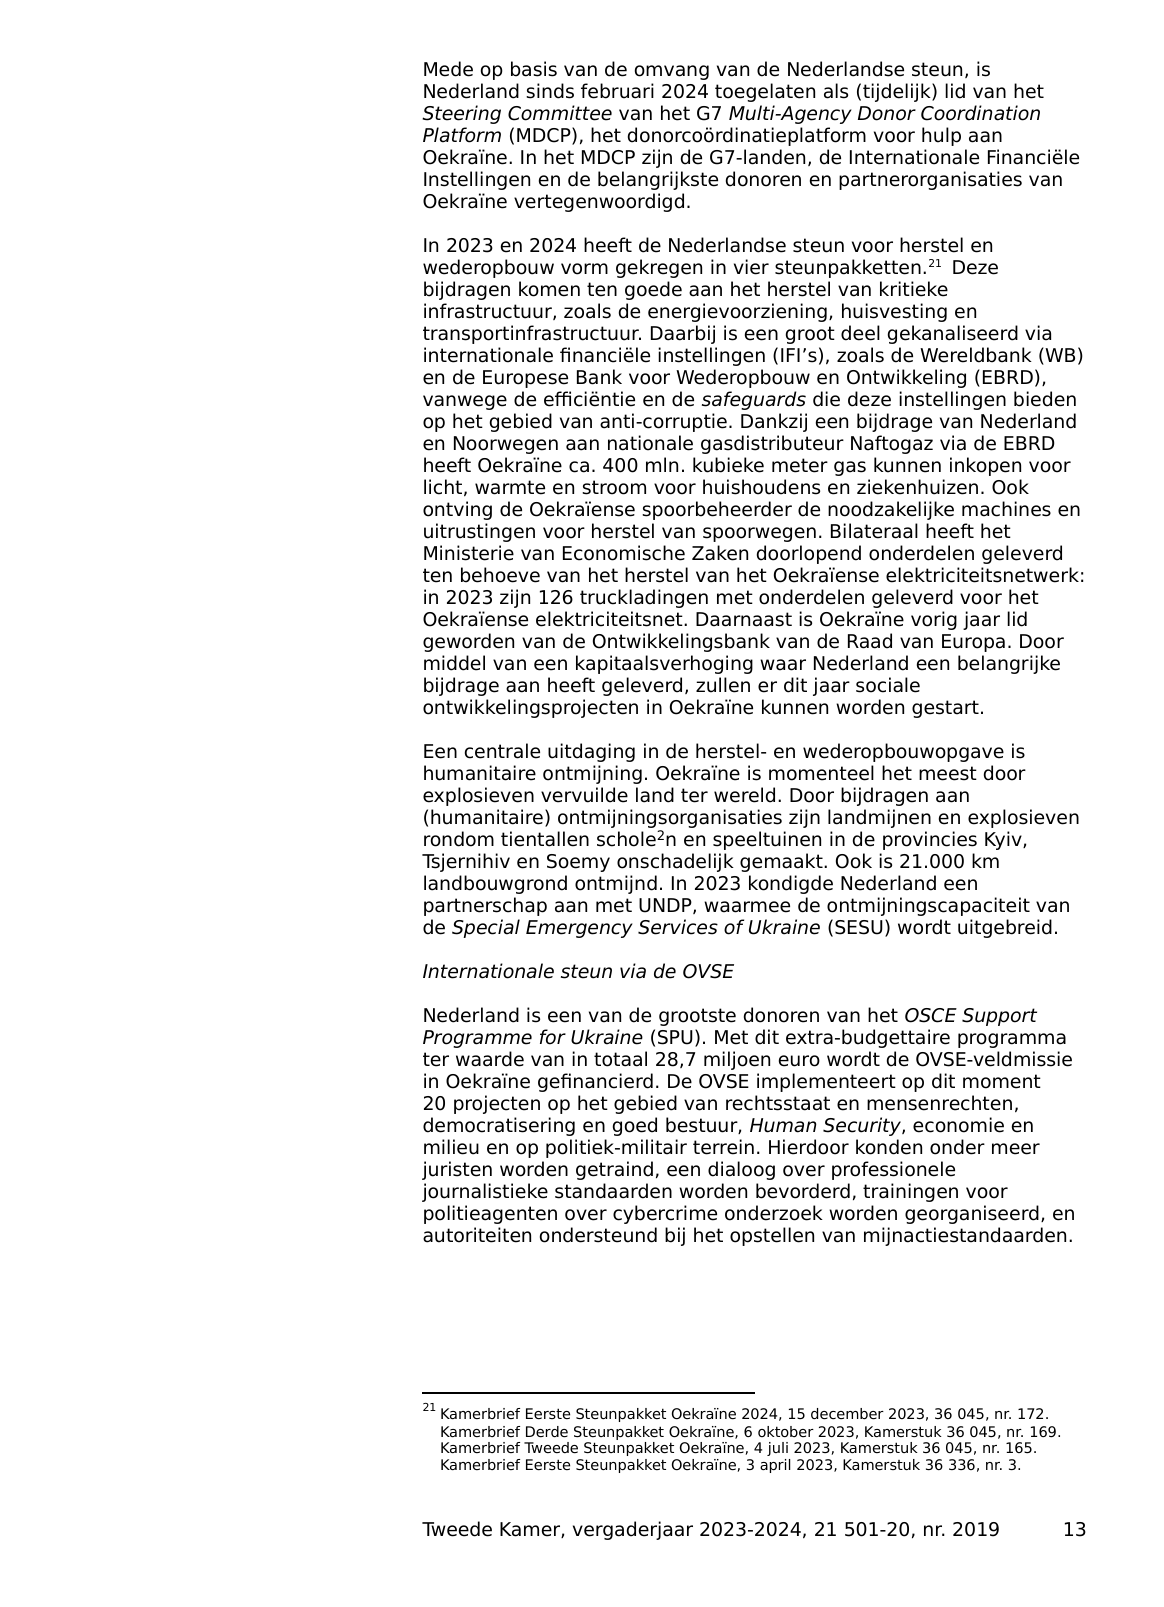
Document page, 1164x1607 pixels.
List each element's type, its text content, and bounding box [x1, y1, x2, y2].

text Kamerbrief Eerste Steunpakket Oekraïne 2024, 15 december 2023, 36 045, nr. 172. Kamerbrief Derde Steunpakket Oekraïne, 6 oktober 2023, Kamerstuk 36 045, nr. 169. Kamerbrief Tweede Steunpakket Oekraïne, 4 juli 2023, Kamerstuk 36 045, nr. 165. Kamerbrief Eerste Steunpakket Oekraïne, 3 april 2023, Kamerstuk 36 336, nr. 3. [422, 1402, 1087, 1474]
text Nederland is een van de grootste donoren van het OSCE Support Programme for Ukraine (SPU). Met dit extra-budgettaire programma ter waarde van in totaal 28,7 miljoen euro wordt de OVSE-veldmissie in Oekraïne gefinancierd. De OVSE implementeert op dit moment 20 projecten op het gebied van rechtsstaat en mensenrechten, democratisering en goed bestuur, Human Security, economie en milieu en op politiek-militair terrein. Hierdoor konden onder meer juristen worden getraind, een dialoog over professionele journalistieke standaarden worden bevorderd, trainingen voor politieagenten over cybercrime onderzoek worden georganiseerd, en autoriteiten ondersteund bij het opstellen van mijnactiestandaarden. [422, 1005, 1087, 1247]
subtitle Internationale steun via de OVSE [422, 961, 1087, 983]
text Mede op basis van de omvang van de Nederlandse steun, is Nederland sinds februari 2024 toegelaten als (tijdelijk) lid van het Steering Committee van het G7 Multi-Agency Donor Coordination Platform (MDCP), het donorcoördinatieplatform voor hulp aan Oekraïne. In het MDCP zijn de G7-landen, de Internationale Financiële Instellingen en de belangrijkste donoren en partnerorganisaties van Oekraïne vertegenwoordigd. [422, 59, 1087, 213]
text In 2023 en 2024 heeft de Nederlandse steun voor herstel en wederopbouw vorm gekregen in vier steunpakketten. Deze bijdragen komen ten goede aan het herstel van kritieke infrastructuur, zoals de energievoorziening, huisvesting en transportinfrastructuur. Daarbij is een groot deel gekanaliseerd via internationale financiële instellingen (IFI’s), zoals de Wereldbank (WB) en de Europese Bank voor Wederopbouw en Ontwikkeling (EBRD), vanwege de efficiëntie en de safeguards die deze instellingen bieden op het gebied van anti-corruptie. Dankzij een bijdrage van Nederland en Noorwegen aan nationale gasdistributeur Naftogaz via de EBRD heeft Oekraïne ca. 400 mln. kubieke meter gas kunnen inkopen voor licht, warmte en stroom voor huishoudens en ziekenhuizen. Ook ontving de Oekraïense spoorbeheerder de noodzakelijke machines en uitrustingen voor herstel van spoorwegen. Bilateraal heeft het Ministerie van Economische Zaken doorlopend onderdelen geleverd ten behoeve van het herstel van het Oekraïense elektriciteitsnetwerk: in 2023 zijn 126 truckladingen met onderdelen geleverd voor het Oekraïense elektriciteitsnet. Daarnaast is Oekraïne vorig jaar lid geworden van de Ontwikkelingsbank van de Raad van Europa. Door middel van een kapitaalsverhoging waar Nederland een belangrijke bijdrage aan heeft geleverd, zullen er dit jaar sociale ontwikkelingsprojecten in Oekraïne kunnen worden gestart. [422, 235, 1087, 719]
text Een centrale uitdaging in de herstel- en wederopbouwopgave is humanitaire ontmijning. Oekraïne is momenteel het meest door explosieven vervuilde land ter wereld. Door bijdragen aan (humanitaire) ontmijningsorganisaties zijn landmijnen en explosieven rondom tientallen schole2n en speeltuinen in de provincies Kyiv, Tsjernihiv en Soemy onschadelijk gemaakt. Ook is 21.000 km landbouwgrond ontmijnd. In 2023 kondigde Nederland een partnerschap aan met UNDP, waarmee de ontmijningscapaciteit van de Special Emergency Services of Ukraine (SESU) wordt uitgebreid. [422, 741, 1087, 939]
